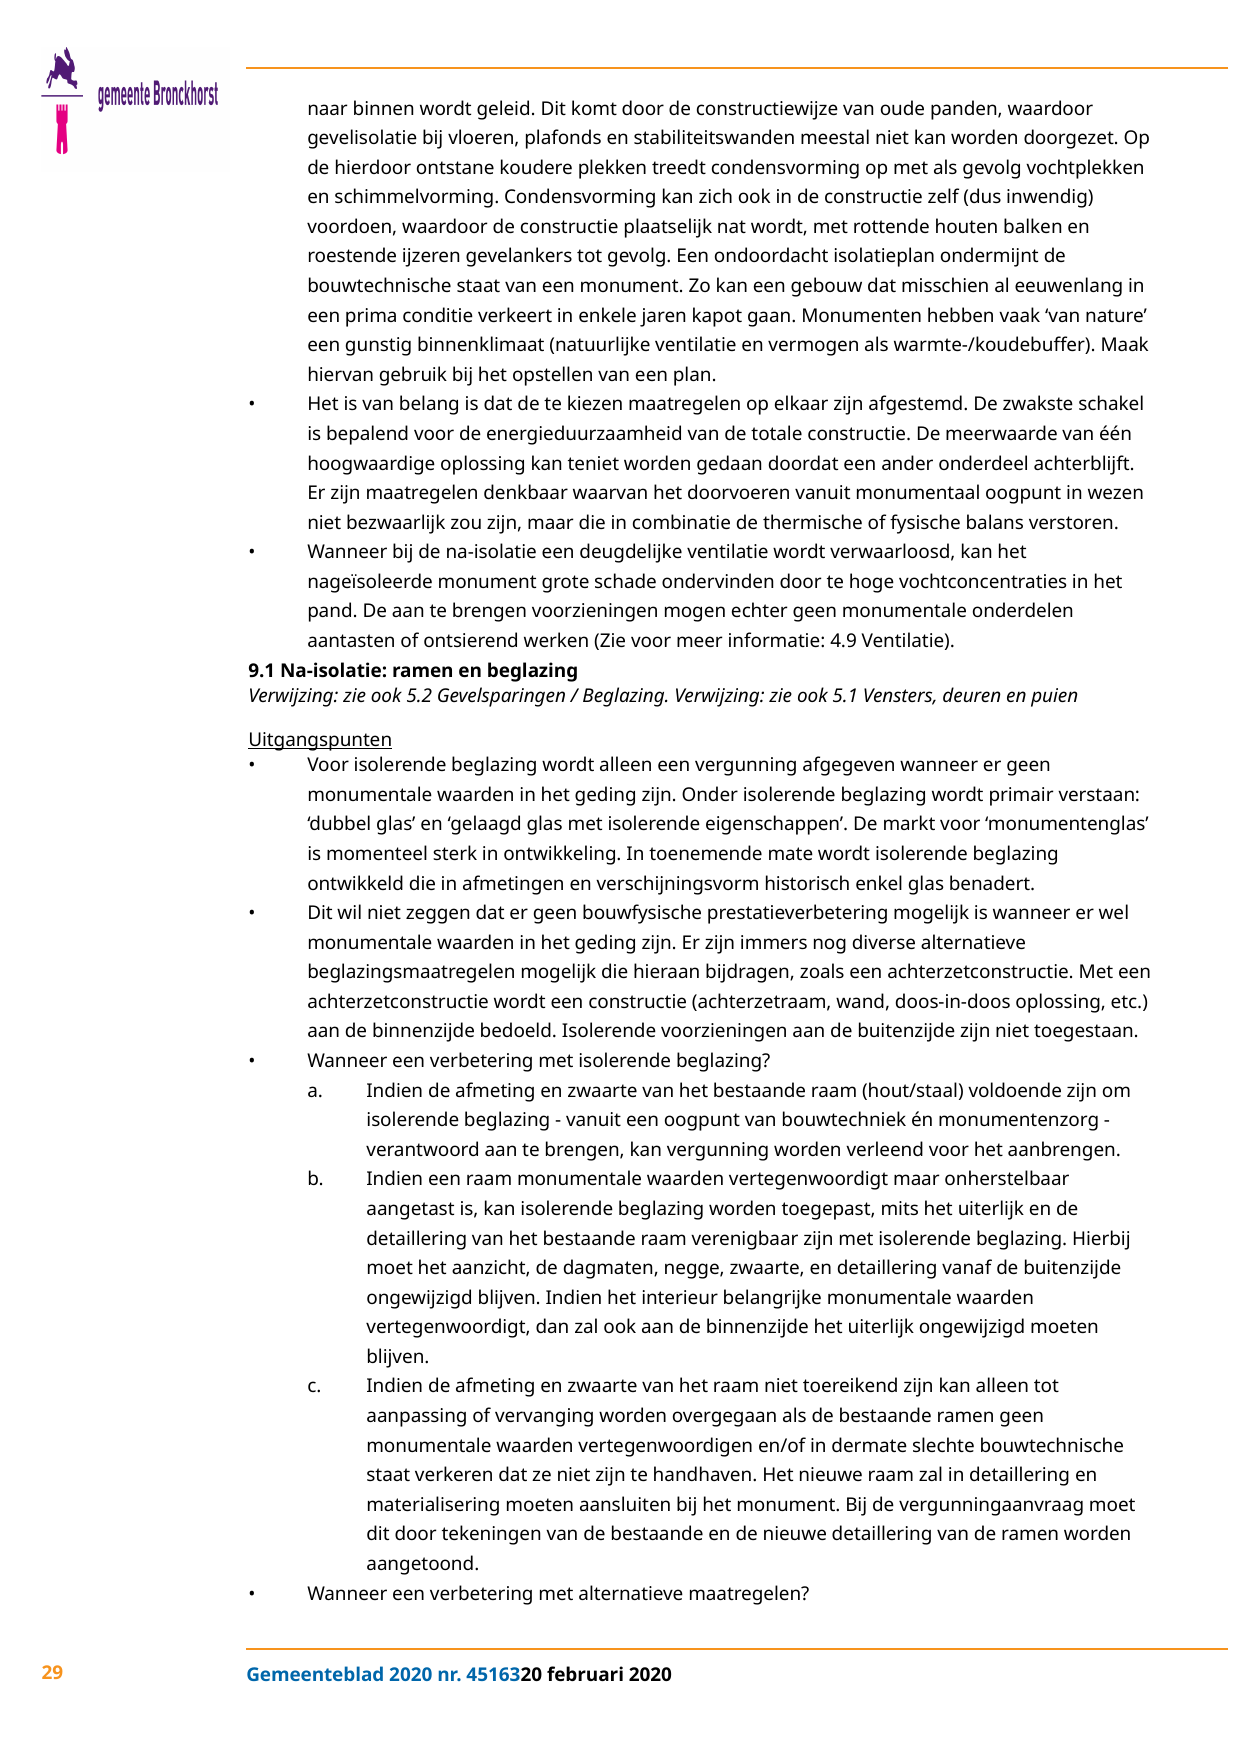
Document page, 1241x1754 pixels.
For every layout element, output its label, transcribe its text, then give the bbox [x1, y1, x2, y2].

list Indien de afmeting en zwaarte van het raam niet toereikend zijn kan alleen tot aanpassing of vervanging worden overgegaan als de bestaande ramen geen monumentale waarden vertegenwoordigen en/of in dermate slechte bouwtechnische staat verkeren dat ze niet zijn te handhaven. Het nieuwe raam zal in detaillering en materialisering moeten aansluiten bij het monument. Bij de vergunningaanvraag moet dit door tekeningen van de bestaande en de nieuwe detaillering van de ramen worden aangetoond. [307, 1373, 1152, 1576]
picture [41, 47, 231, 172]
list Voor isolerende beglazing wordt alleen een vergunning afgegeven wanneer er geen monumentale waarden in het geding zijn. Onder isolerende beglazing wordt primair verstaan: ‘dubbel glas’ en ‘gelaagd glas met isolerende eigenschappen’. De markt voor ‘monumentenglas’ is momenteel sterk in ontwikkeling. In toenemende mate wordt isolerende beglazing ontwikkeld die in afmetingen en verschijningsvorm historisch enkel glas benadert. [248, 751, 1152, 896]
list Indien een raam monumentale waarden vertegenwoordigt maar onherstelbaar aangetast is, kan isolerende beglazing worden toegepast, mits het uiterlijk en de detaillering van het bestaande raam verenigbaar zijn met isolerende beglazing. Hierbij moet het aanzicht, de dagmaten, negge, zwaarte, en detaillering vanaf de buitenzijde ongewijzigd blijven. Indien het interieur belangrijke monumentale waarden vertegenwoordigt, dan zal ook aan de binnenzijde het uiterlijk ongewijzigd moeten blijven. [307, 1166, 1152, 1369]
list naar binnen wordt geleid. Dit komt door de constructiewijze van oude panden, waardoor gevelisolatie bij vloeren, plafonds en stabiliteitswanden meestal niet kan worden doorgezet. Op de hierdoor ontstane koudere plekken treedt condensvorming op met als gevolg vochtplekken en schimmelvorming. Condensvorming kan zich ook in de constructie zelf (dus inwendig) voordoen, waardoor de constructie plaatselijk nat wordt, met rottende houten balken en roestende ijzeren gevelankers tot gevolg. Een ondoordacht isolatieplan ondermijnt de bouwtechnische staat van een monument. Zo kan een gebouw dat misschien al eeuwenlang in een prima conditie verkeert in enkele jaren kapot gaan. Monumenten hebben vaak ‘van nature’ een gunstig binnenklimaat (natuurlijke ventilatie en vermogen als warmte-/koudebuffer). Maak hiervan gebruik bij het opstellen van een plan. [248, 95, 1152, 387]
text Verwijzing: zie ook 5.2 Gevelsparingen / Beglazing. Verwijzing: zie ook 5.1 Vensters, deuren en puien [248, 683, 1152, 708]
list Het is van belang is dat de te kiezen maatregelen op elkaar zijn afgestemd. De zwakste schakel is bepalend voor de energieduurzaamheid van de totale constructie. De meerwaarde van één hoogwaardige oplossing kan teniet worden gedaan doordat een ander onderdeel achterblijft. Er zijn maatregelen denkbaar waarvan het doorvoeren vanuit monumentaal oogpunt in wezen niet bezwaarlijk zou zijn, maar die in combinatie de thermische of fysische balans verstoren. [248, 391, 1152, 535]
list Wanneer bij de na-isolatie een deugdelijke ventilatie wordt verwaarloosd, kan het nageïsoleerde monument grote schade ondervinden door te hoge vochtconcentraties in het pand. De aan te brengen voorzieningen mogen echter geen monumentale onderdelen aantasten of ontsierend werken (Zie voor meer informatie: 4.9 Ventilatie). [248, 538, 1152, 653]
list Indien de afmeting en zwaarte van het bestaande raam (hout/staal) voldoende zijn om isolerende beglazing - vanuit een oogpunt van bouwtechniek én monumentenzorg - verantwoord aan te brengen, kan vergunning worden verleend voor het aanbrengen. [307, 1077, 1152, 1162]
list Wanneer een verbetering met isolerende beglazing? [248, 1047, 1152, 1073]
list Dit wil niet zeggen dat er geen bouwfysische prestatieverbetering mogelijk is wanneer er wel monumentale waarden in het geding zijn. Er zijn immers nog diverse alternatieve beglazingsmaatregelen mogelijk die hieraan bijdragen, zoals een achterzetconstructie. Met een achterzetconstructie wordt een constructie (achterzetraam, wand, doos-in-doos oplossing, etc.) aan de binnenzijde bedoeld. Isolerende voorzieningen aan de buitenzijde zijn niet toegestaan. [248, 899, 1152, 1043]
text Uitgangspunten [248, 726, 1152, 751]
text 9.1 Na-isolatie: ramen en beglazing [248, 657, 1152, 683]
list Wanneer een verbetering met alternatieve maatregelen? [248, 1580, 1152, 1606]
